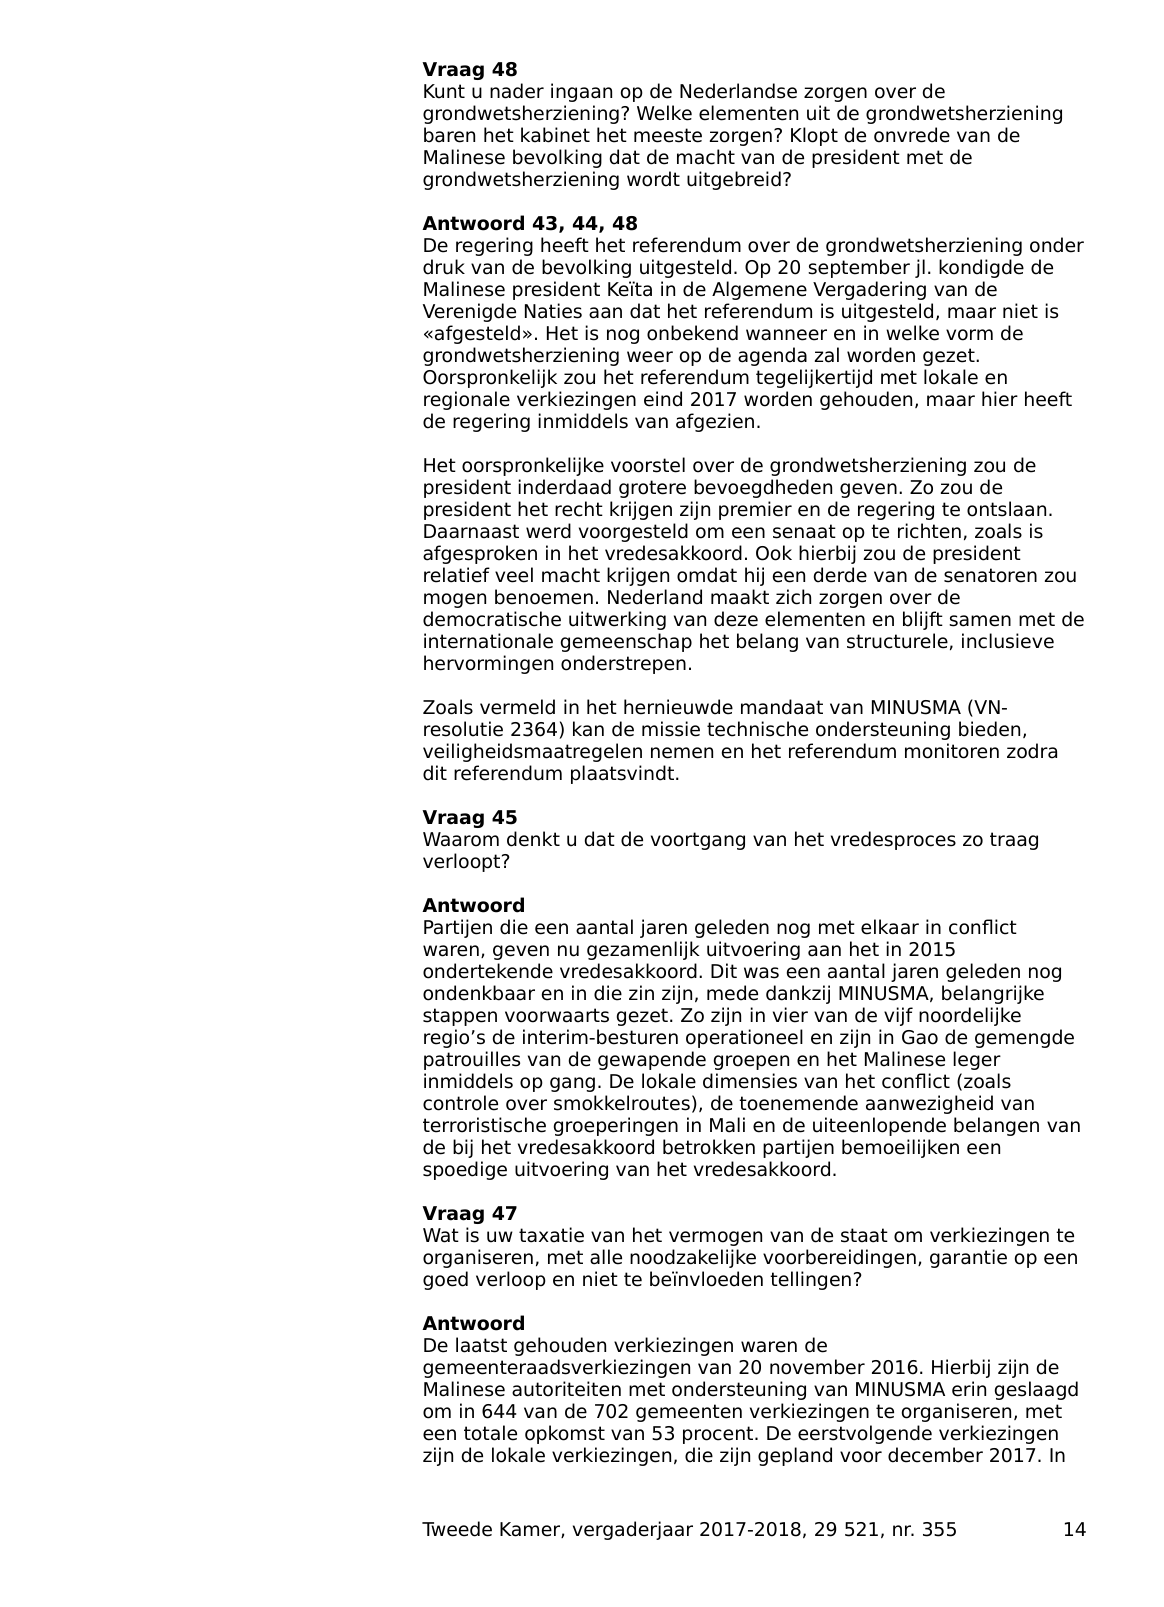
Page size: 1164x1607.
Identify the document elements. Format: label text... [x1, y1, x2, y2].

text Antwoord [422, 1313, 1087, 1335]
text Het oorspronkelijke voorstel over de grondwetsherziening zou de president inderdaad grotere bevoegdheden geven. Zo zou de president het recht krijgen zijn premier en de regering te ontslaan. Daarnaast werd voorgesteld om een senaat op te richten, zoals is afgesproken in het vredesakkoord. Ook hierbij zou de president relatief veel macht krijgen omdat hij een derde van de senatoren zou mogen benoemen. Nederland maakt zich zorgen over de democratische uitwerking van deze elementen en blijft samen met de internationale gemeenschap het belang van structurele, inclusieve hervormingen onderstrepen. [422, 455, 1087, 675]
text De laatst gehouden verkiezingen waren de gemeenteraadsverkiezingen van 20 november 2016. Hierbij zijn de Malinese autoriteiten met ondersteuning van MINUSMA erin geslaagd om in 644 van de 702 gemeenten verkiezingen te organiseren, met een totale opkomst van 53 procent. De eerstvolgende verkiezingen zijn de lokale verkiezingen, die zijn gepland voor december 2017. In [422, 1335, 1087, 1467]
text Waarom denkt u dat de voortgang van het vredesproces zo traag verloopt? [422, 829, 1087, 873]
text Antwoord [422, 895, 1087, 917]
text De regering heeft het referendum over de grondwetsherziening onder druk van de bevolking uitgesteld. Op 20 september jl. kondigde de Malinese president Keïta in de Algemene Vergadering van de Verenigde Naties aan dat het referendum is uitgesteld, maar niet is «afgesteld». Het is nog onbekend wanneer en in welke vorm de grondwetsherziening weer op de agenda zal worden gezet. Oorspronkelijk zou het referendum tegelijkertijd met lokale en regionale verkiezingen eind 2017 worden gehouden, maar hier heeft de regering inmiddels van afgezien. [422, 235, 1087, 433]
text Zoals vermeld in het hernieuwde mandaat van MINUSMA (VN-resolutie 2364) kan de missie technische ondersteuning bieden, veiligheidsmaatregelen nemen en het referendum monitoren zodra dit referendum plaatsvindt. [422, 697, 1087, 785]
text Antwoord 43, 44, 48 [422, 213, 1087, 235]
text Wat is uw taxatie van het vermogen van de staat om verkiezingen te organiseren, met alle noodzakelijke voorbereidingen, garantie op een goed verloop en niet te beïnvloeden tellingen? [422, 1225, 1087, 1291]
text Kunt u nader ingaan op de Nederlandse zorgen over de grondwetsherziening? Welke elementen uit de grondwetsherziening baren het kabinet het meeste zorgen? Klopt de onvrede van de Malinese bevolking dat de macht van de president met de grondwetsherziening wordt uitgebreid? [422, 81, 1087, 191]
text Vraag 48 [422, 59, 1087, 81]
text Vraag 45 [422, 807, 1087, 829]
text Vraag 47 [422, 1203, 1087, 1225]
text Partijen die een aantal jaren geleden nog met elkaar in conflict waren, geven nu gezamenlijk uitvoering aan het in 2015 ondertekende vredesakkoord. Dit was een aantal jaren geleden nog ondenkbaar en in die zin zijn, mede dankzij MINUSMA, belangrijke stappen voorwaarts gezet. Zo zijn in vier van de vijf noordelijke regio’s de interim-besturen operationeel en zijn in Gao de gemengde patrouilles van de gewapende groepen en het Malinese leger inmiddels op gang. De lokale dimensies van het conflict (zoals controle over smokkelroutes), de toenemende aanwezigheid van terroristische groeperingen in Mali en de uiteenlopende belangen van de bij het vredesakkoord betrokken partijen bemoeilijken een spoedige uitvoering van het vredesakkoord. [422, 917, 1087, 1181]
